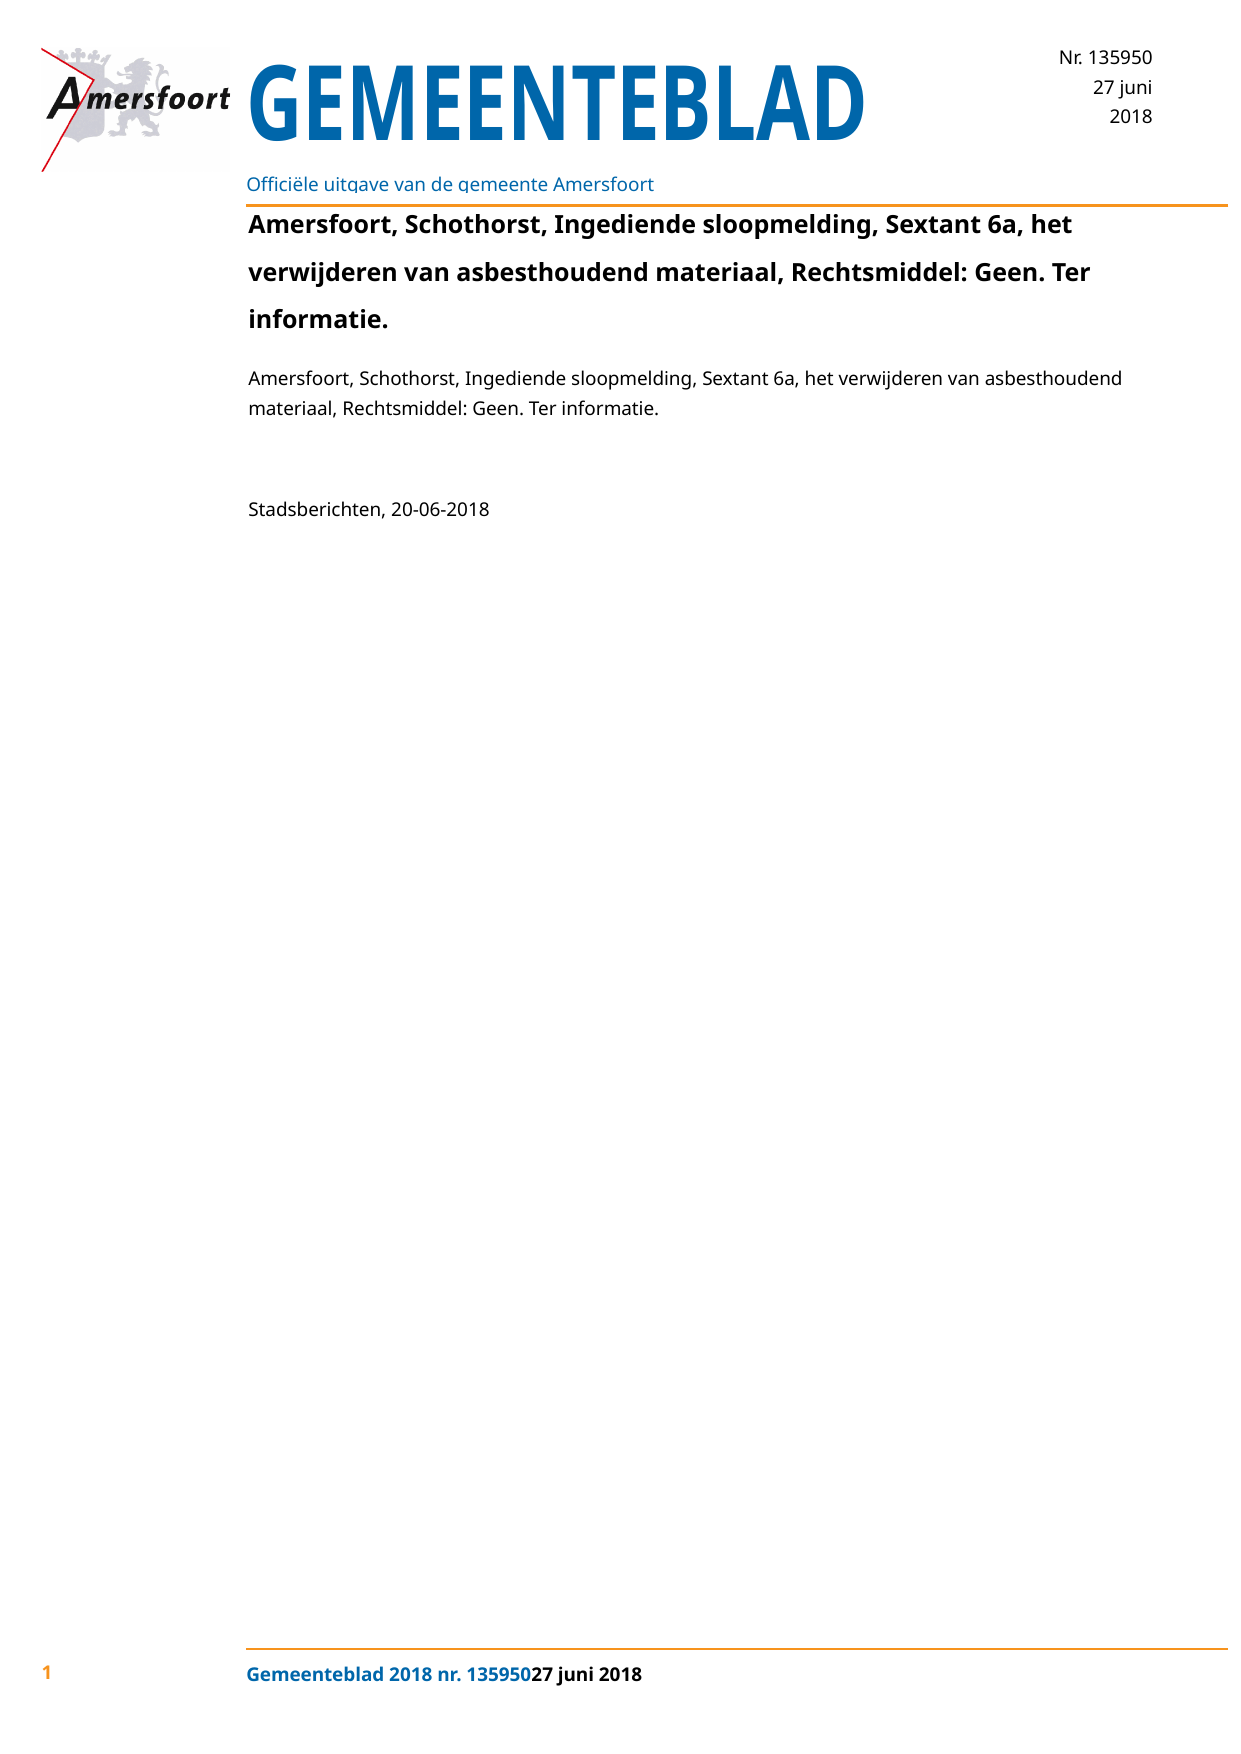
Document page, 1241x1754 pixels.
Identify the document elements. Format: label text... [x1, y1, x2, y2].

text Stadsberichten, 20-06-2018 [248, 496, 1152, 522]
text Amersfoort, Schothorst, Ingediende sloopmelding, Sextant 6a, het verwijderen van asbesthoudend materiaal, Rechtsmiddel: Geen. Ter informatie. [248, 207, 1152, 336]
picture [41, 47, 231, 172]
text Amersfoort, Schothorst, Ingediende sloopmelding, Sextant 6a, het verwijderen van asbesthoudend materiaal, Rechtsmiddel: Geen. Ter informatie. [248, 366, 1152, 421]
